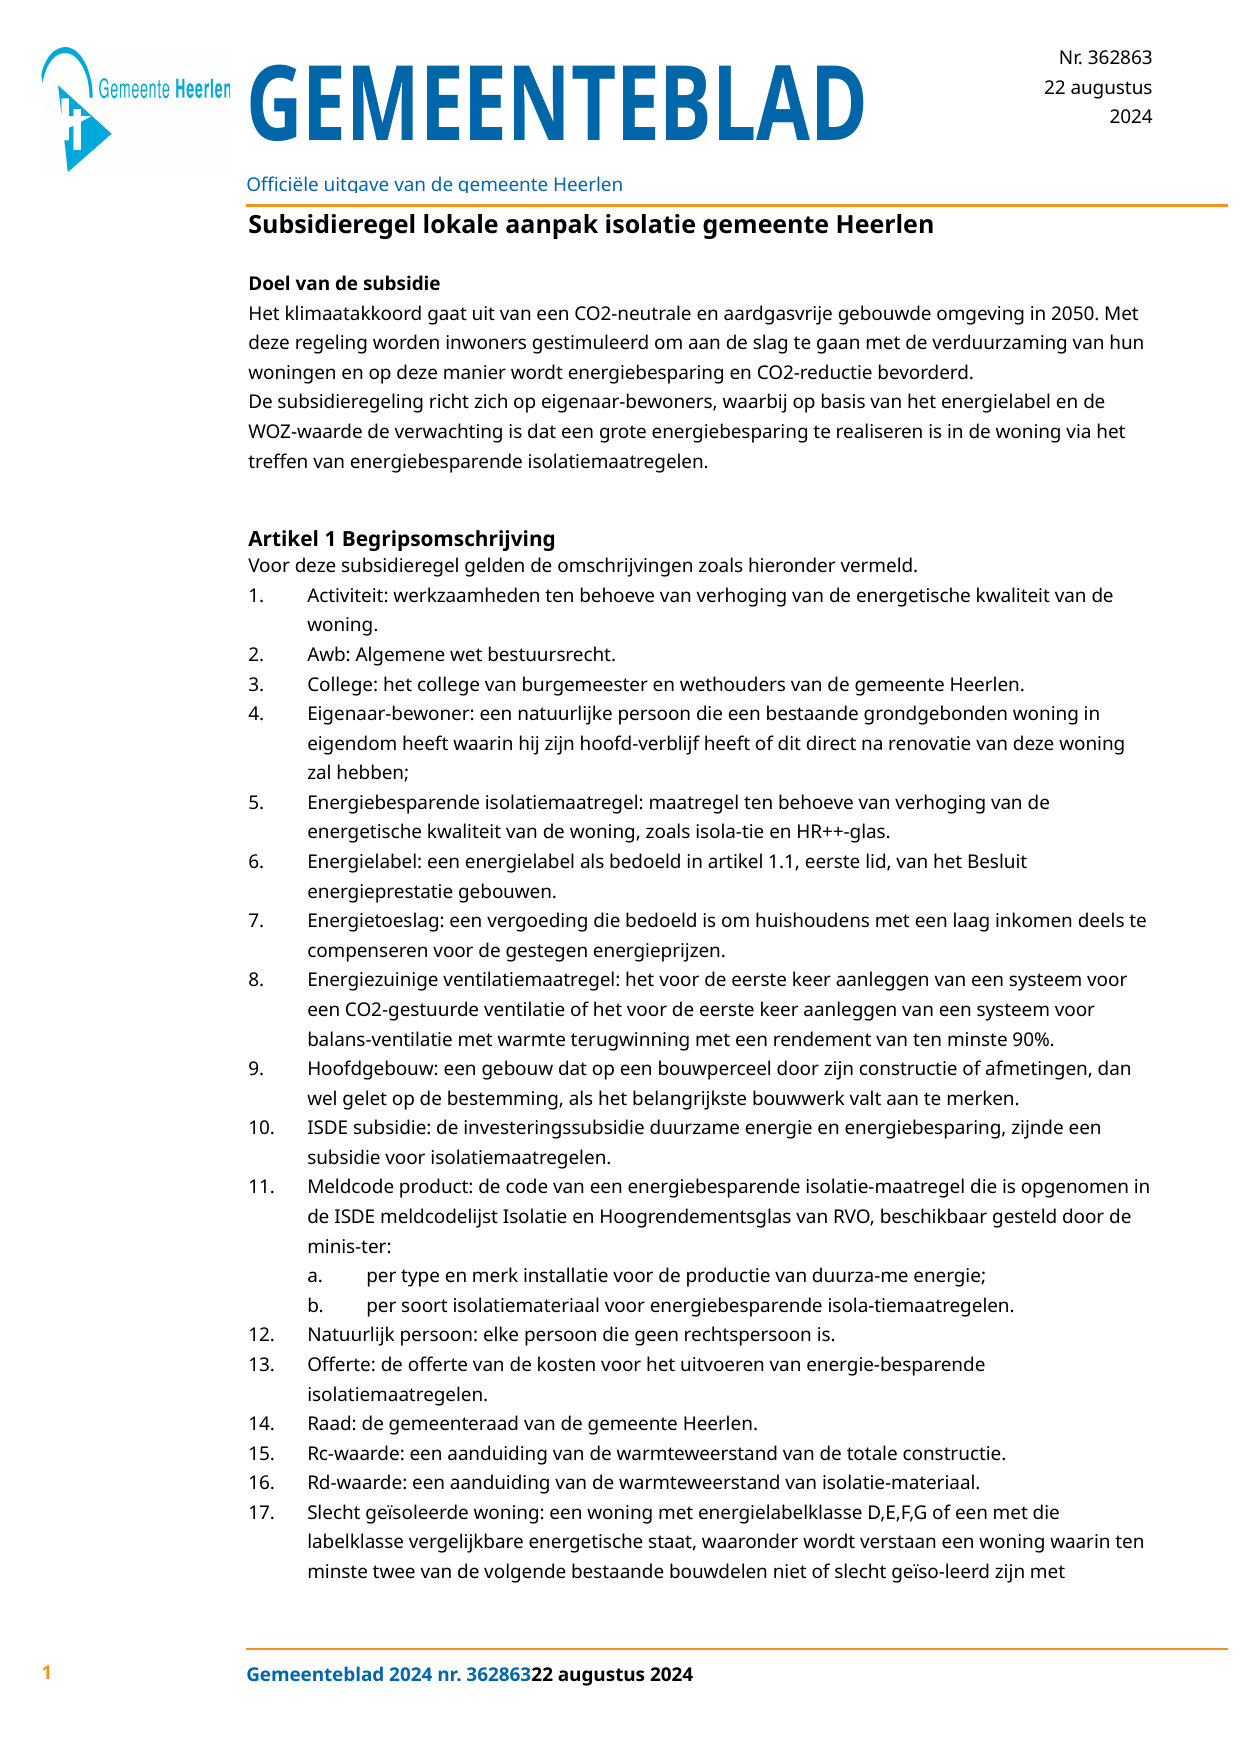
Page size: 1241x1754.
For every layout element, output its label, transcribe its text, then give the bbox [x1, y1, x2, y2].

list Rc-waarde: een aanduiding van de warmteweerstand van de totale constructie. [248, 1440, 1152, 1466]
picture [41, 47, 59, 70]
list Raad: de gemeenteraad van de gemeente Heerlen. [248, 1410, 1152, 1436]
list Energielabel: een energielabel als bedoeld in artikel 1.1, eerste lid, van het Besluit energieprestatie gebouwen. [248, 848, 1152, 903]
text Doel van de subsidie [248, 270, 1152, 296]
list Energietoeslag: een vergoeding die bedoeld is om huishoudens met een laag inkomen deels te compenseren voor de gestegen energieprijzen. [248, 907, 1152, 963]
picture [41, 47, 231, 172]
list Meldcode product: de code van een energiebesparende isolatie-maatregel die is opgenomen in de ISDE meldcodelijst Isolatie en Hoogrendementsglas van RVO, beschikbaar gesteld door de minis-ter: [248, 1174, 1152, 1258]
text Het klimaatakkoord gaat uit van een CO2-neutrale en aardgasvrije gebouwde omgeving in 2050. Met deze regeling worden inwoners gestimuleerd om aan de slag te gaan met de verduurzaming van hun woningen en op deze manier wordt energiebesparing en CO2-reductie bevorderd. [248, 300, 1152, 385]
list Energiezuinige ventilatiemaatregel: het voor de eerste keer aanleggen van een systeem voor een CO2-gestuurde ventilatie of het voor de eerste keer aanleggen van een systeem voor balans-ventilatie met warmte terugwinning met een rendement van ten minste 90%. [248, 967, 1152, 1051]
list ISDE subsidie: de investeringssubsidie duurzame energie en energiebesparing, zijnde een subsidie voor isolatiemaatregelen. [248, 1114, 1152, 1170]
text Artikel 1 Begripsomschrijving [248, 524, 1152, 552]
list Offerte: de offerte van de kosten voor het uitvoeren van energie-besparende isolatiemaatregelen. [248, 1351, 1152, 1406]
list per soort isolatiemateriaal voor energiebesparende isola-tiemaatregelen. [307, 1292, 1152, 1318]
text Subsidieregel lokale aanpak isolatie gemeente Heerlen [248, 207, 1152, 241]
list Activiteit: werkzaamheden ten behoeve van verhoging van de energetische kwaliteit van de woning. [248, 582, 1152, 637]
list Hoofdgebouw: een gebouw dat op een bouwperceel door zijn constructie of afmetingen, dan wel gelet op de bestemming, als het belangrijkste bouwwerk valt aan te merken. [248, 1055, 1152, 1111]
list per type en merk installatie voor de productie van duurza-me energie; [307, 1262, 1152, 1288]
list Natuurlijk persoon: elke persoon die geen rechtspersoon is. [248, 1322, 1152, 1347]
text Voor deze subsidieregel gelden de omschrijvingen zoals hieronder vermeld. [248, 552, 1152, 578]
text De subsidieregeling richt zich op eigenaar-bewoners, waarbij op basis van het energielabel en de WOZ-waarde de verwachting is dat een grote energiebesparing te realiseren is in de woning via het treffen van energiebesparende isolatiemaatregelen. [248, 389, 1152, 473]
list Slecht geïsoleerde woning: een woning met energielabelklasse D,E,F,G of een met die labelklasse vergelijkbare energetische staat, waaronder wordt verstaan een woning waarin ten minste twee van de volgende bestaande bouwdelen niet of slecht geïso-leerd zijn met [248, 1499, 1152, 1584]
list College: het college van burgemeester en wethouders van de gemeente Heerlen. [248, 671, 1152, 696]
list Eigenaar-bewoner: een natuurlijke persoon die een bestaande grondgebonden woning in eigendom heeft waarin hij zijn hoofd-verblijf heeft of dit direct na renovatie van deze woning zal hebben; [248, 700, 1152, 785]
list Rd-waarde: een aanduiding van de warmteweerstand van isolatie-materiaal. [248, 1469, 1152, 1495]
list Awb: Algemene wet bestuursrecht. [248, 641, 1152, 667]
list Energiebesparende isolatiemaatregel: maatregel ten behoeve van verhoging van de energetische kwaliteit van de woning, zoals isola-tie en HR++-glas. [248, 789, 1152, 844]
